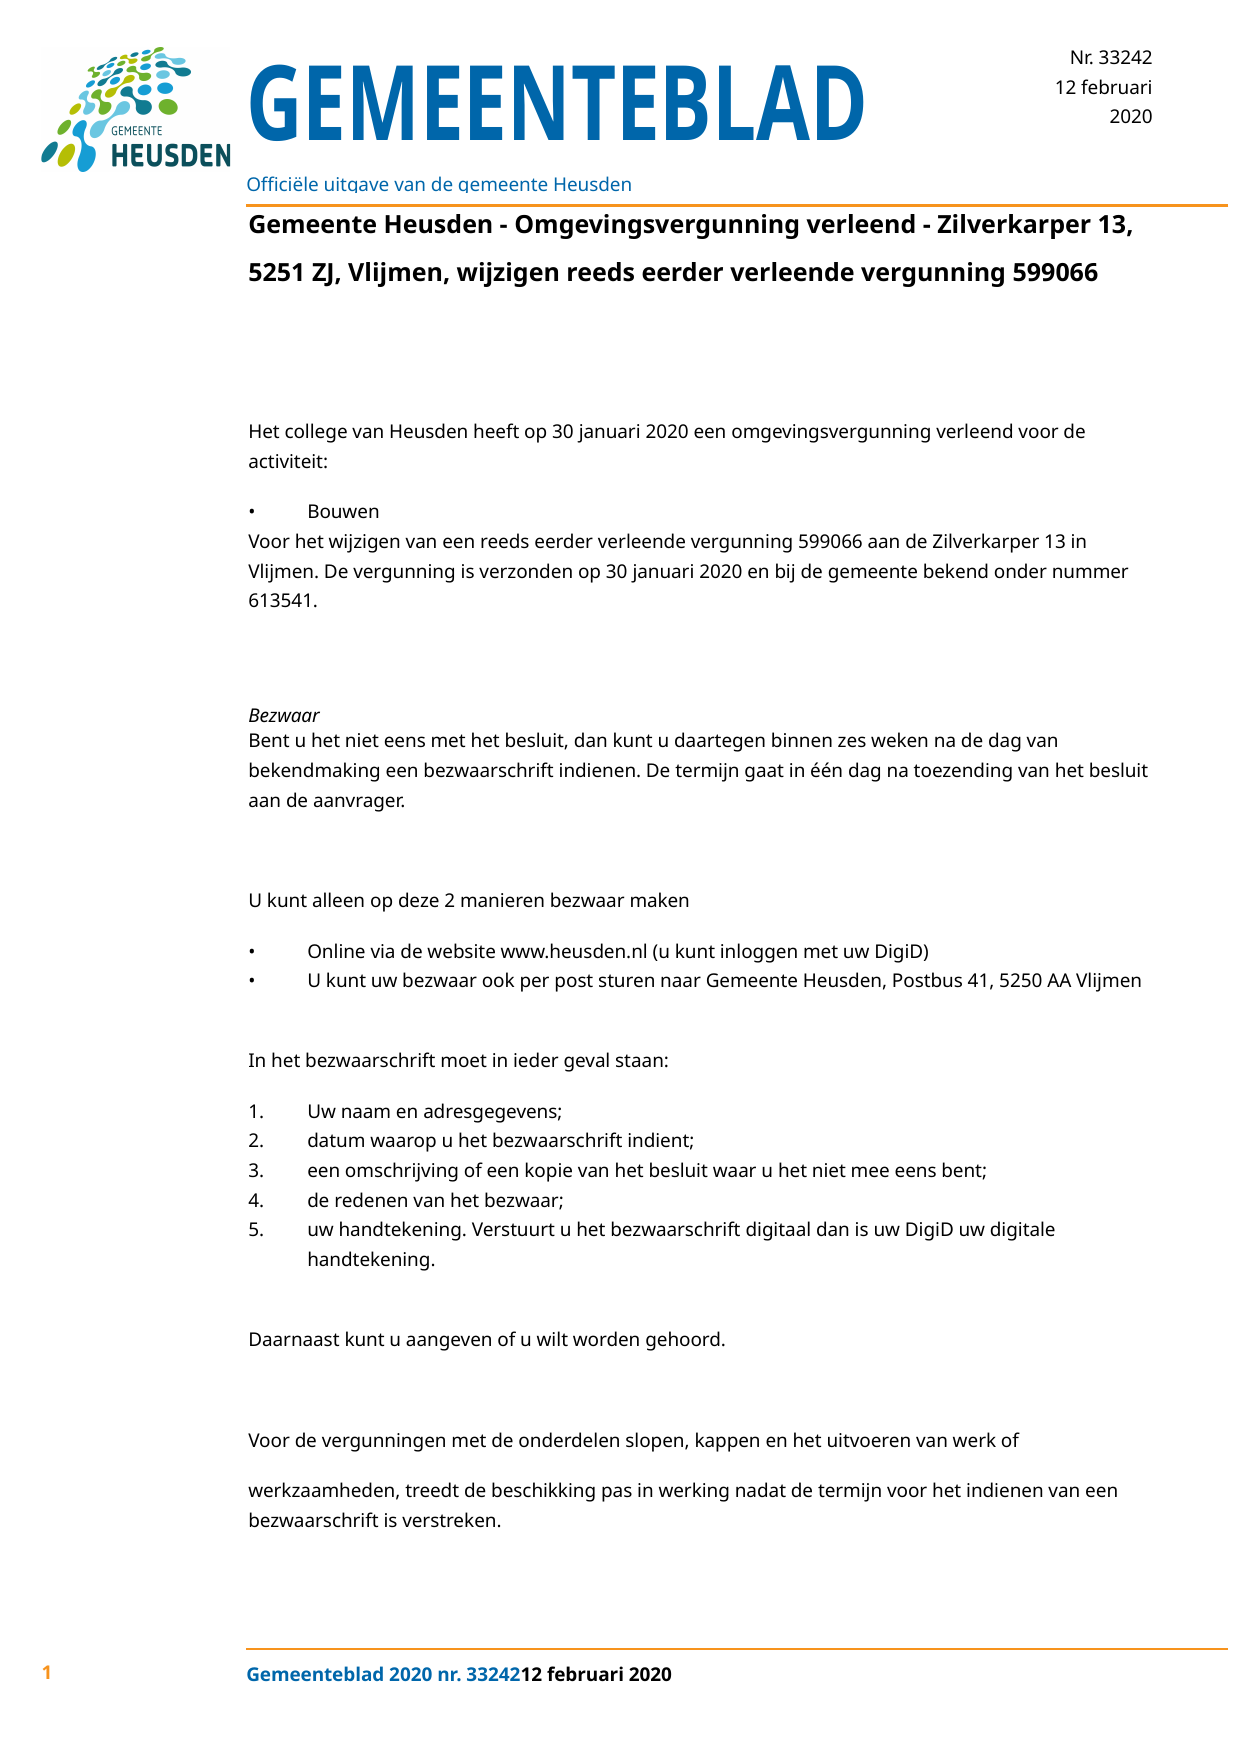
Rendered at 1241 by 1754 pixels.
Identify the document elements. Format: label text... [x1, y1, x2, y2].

list de redenen van het bezwaar; [248, 1187, 1152, 1212]
list een omschrijving of een kopie van het besluit waar u het niet mee eens bent; [248, 1157, 1152, 1183]
list Online via de website www.heusden.nl (u kunt inloggen met uw DigiD) [248, 938, 1152, 964]
picture [41, 47, 231, 172]
text Bezwaar [248, 702, 1152, 728]
list U kunt uw bezwaar ook per post sturen naar Gemeente Heusden, Postbus 41, 5250 AA Vlijmen [248, 968, 1152, 993]
text U kunt alleen op deze 2 manieren bezwaar maken [248, 888, 1152, 913]
text Gemeente Heusden - Omgevingsvergunning verleend - Zilverkarper 13, 5251 ZJ, Vlijmen, wijzigen reeds eerder verleende vergunning 599066 [248, 207, 1152, 288]
text In het bezwaarschrift moet in ieder geval staan: [248, 1048, 1152, 1073]
list Bouwen [248, 499, 1152, 524]
text Daarnaast kunt u aangeven of u wilt worden gehoord. [248, 1326, 1152, 1352]
list uw handtekening. Verstuurt u het bezwaarschrift digitaal dan is uw DigiD uw digitale handtekening. [248, 1216, 1152, 1272]
text Het college van Heusden heeft op 30 januari 2020 een omgevingsvergunning verleend voor de activiteit: [248, 419, 1152, 474]
text werkzaamheden, treedt de beschikking pas in werking nadat de termijn voor het indienen van een bezwaarschrift is verstreken. [248, 1477, 1152, 1532]
text Voor het wijzigen van een reeds eerder verleende vergunning 599066 aan de Zilverkarper 13 in Vlijmen. De vergunning is verzonden op 30 januari 2020 en bij de gemeente bekend onder nummer 613541. [248, 528, 1152, 613]
list Uw naam en adresgegevens; [248, 1098, 1152, 1124]
list datum waarop u het bezwaarschrift indient; [248, 1128, 1152, 1153]
text Voor de vergunningen met de onderdelen slopen, kappen en het uitvoeren van werk of [248, 1427, 1152, 1452]
text Bent u het niet eens met het besluit, dan kunt u daartegen binnen zes weken na de dag van bekendmaking een bezwaarschrift indienen. De termijn gaat in één dag na toezending van het besluit aan de aanvrager. [248, 728, 1152, 812]
